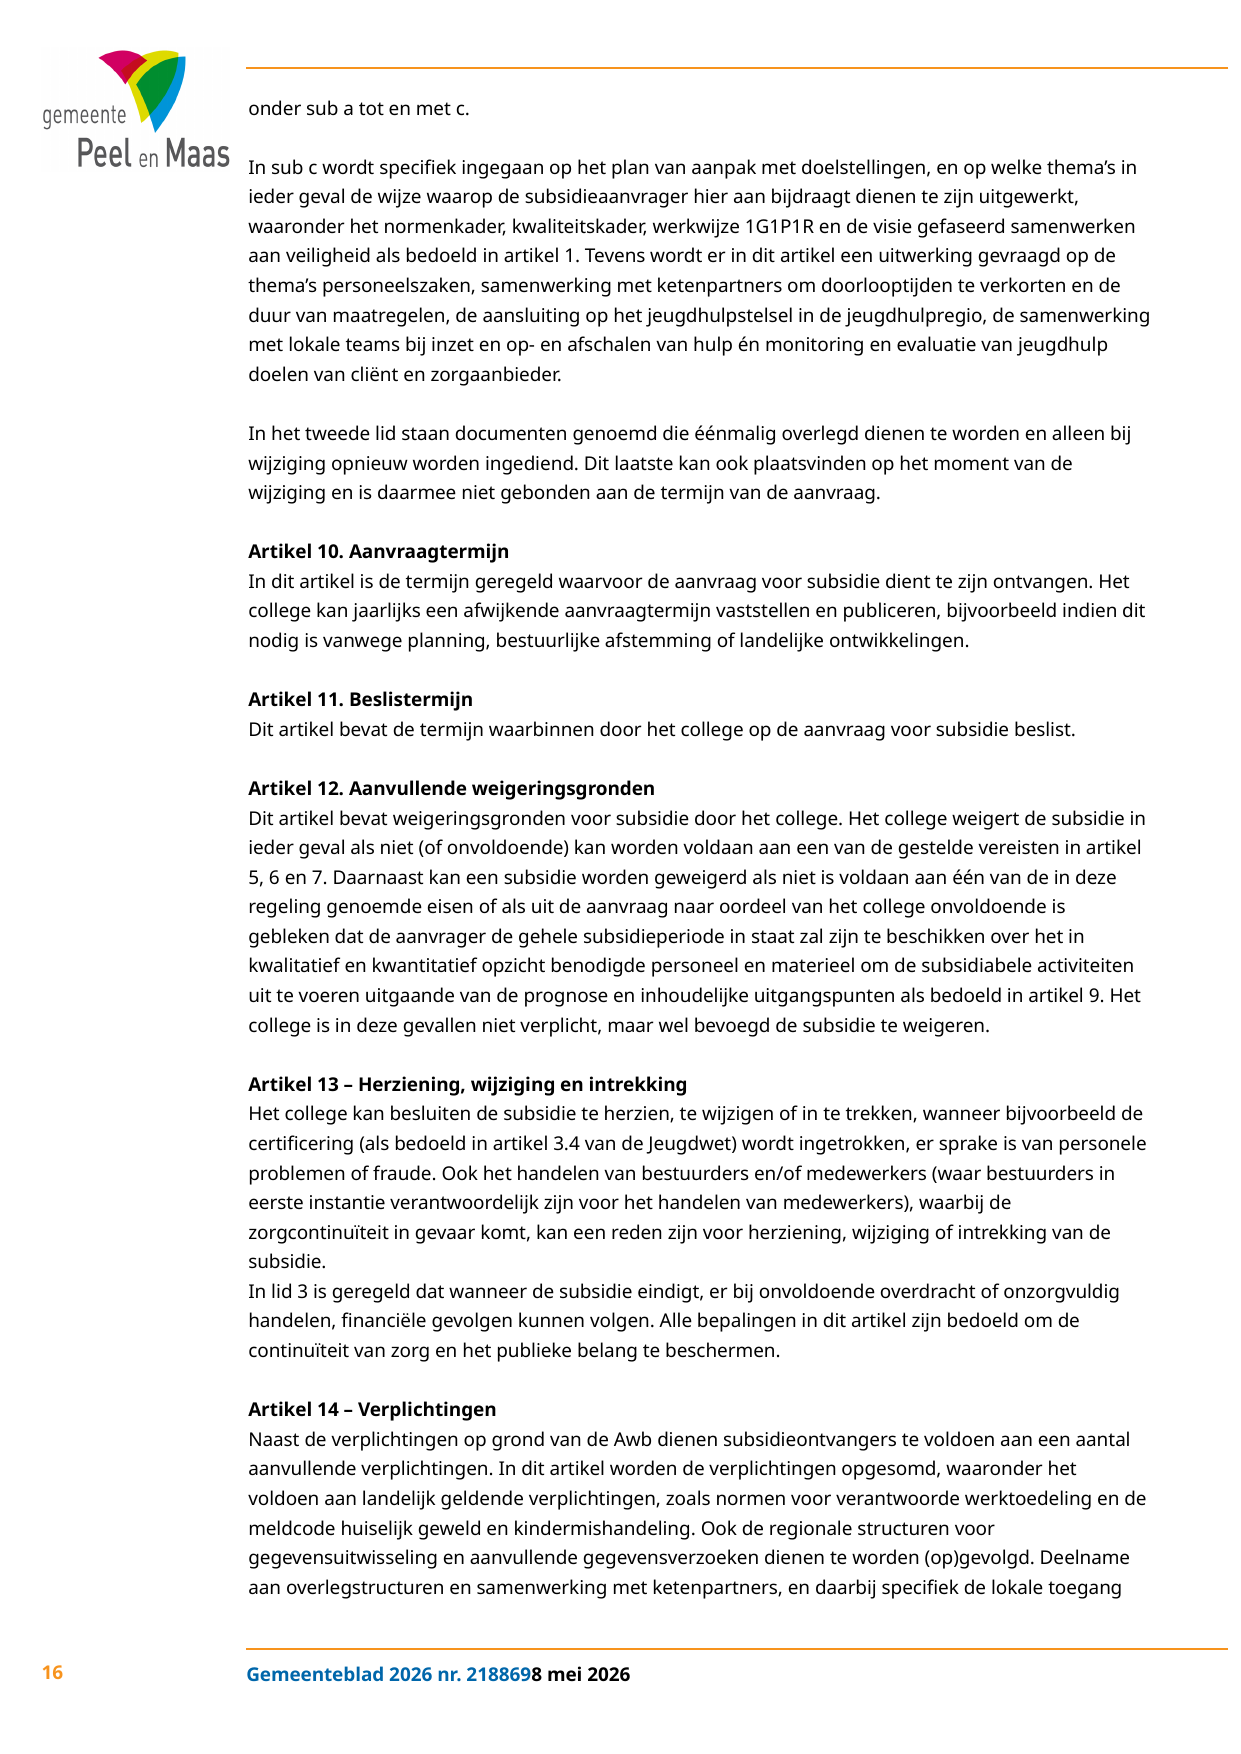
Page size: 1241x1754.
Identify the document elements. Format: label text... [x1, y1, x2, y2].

text In dit artikel is de termijn geregeld waarvoor de aanvraag voor subsidie dient te zijn ontvangen. Het college kan jaarlijks een afwijkende aanvraagtermijn vaststellen en publiceren, bijvoorbeeld indien dit nodig is vanwege planning, bestuurlijke afstemming of landelijke ontwikkelingen. [248, 568, 1152, 653]
text onder sub a tot en met c. [248, 95, 1152, 121]
text Het college kan besluiten de subsidie te herzien, te wijzigen of in te trekken, wanneer bijvoorbeeld de certificering (als bedoeld in artikel 3.4 van de Jeugdwet) wordt ingetrokken, er sprake is van personele problemen of fraude. Ook het handelen van bestuurders en/of medewerkers (waar bestuurders in eerste instantie verantwoordelijk zijn voor het handelen van medewerkers), waarbij de zorgcontinuïteit in gevaar komt, kan een reden zijn voor herziening, wijziging of intrekking van de subsidie. [248, 1101, 1152, 1274]
text Artikel 13 – Herziening, wijziging en intrekking [248, 1071, 1152, 1097]
text Artikel 12. Aanvullende weigeringsgronden [248, 775, 1152, 801]
text Artikel 11. Beslistermijn [248, 686, 1152, 712]
text Artikel 14 – Verplichtingen [248, 1396, 1152, 1422]
text In sub c wordt specifiek ingegaan op het plan van aanpak met doelstellingen, en op welke thema’s in ieder geval de wijze waarop de subsidieaanvrager hier aan bijdraagt dienen te zijn uitgewerkt, waaronder het normenkader, kwaliteitskader, werkwijze 1G1P1R en de visie gefaseerd samenwerken aan veiligheid als bedoeld in artikel 1. Tevens wordt er in dit artikel een uitwerking gevraagd op de thema’s personeelszaken, samenwerking met ketenpartners om doorlooptijden te verkorten en de duur van maatregelen, de aansluiting op het jeugdhulpstelsel in de jeugdhulpregio, de samenwerking met lokale teams bij inzet en op- en afschalen van hulp én monitoring en evaluatie van jeugdhulp doelen van cliënt en zorgaanbieder. [248, 154, 1152, 387]
text Dit artikel bevat weigeringsgronden voor subsidie door het college. Het college weigert de subsidie in ieder geval als niet (of onvoldoende) kan worden voldaan aan een van de gestelde vereisten in artikel 5, 6 en 7. Daarnaast kan een subsidie worden geweigerd als niet is voldaan aan één van de in deze regeling genoemde eisen of als uit de aanvraag naar oordeel van het college onvoldoende is gebleken dat de aanvrager de gehele subsidieperiode in staat zal zijn te beschikken over het in kwalitatief en kwantitatief opzicht benodigde personeel en materieel om de subsidiabele activiteiten uit te voeren uitgaande van de prognose en inhoudelijke uitgangspunten als bedoeld in artikel 9. Het college is in deze gevallen niet verplicht, maar wel bevoegd de subsidie te weigeren. [248, 805, 1152, 1038]
picture [41, 47, 231, 172]
text In lid 3 is geregeld dat wanneer de subsidie eindigt, er bij onvoldoende overdracht of onzorgvuldig handelen, financiële gevolgen kunnen volgen. Alle bepalingen in dit artikel zijn bedoeld om de continuïteit van zorg en het publieke belang te beschermen. [248, 1278, 1152, 1363]
text Artikel 10. Aanvraagtermijn [248, 538, 1152, 564]
text Naast de verplichtingen op grond van de Awb dienen subsidieontvangers te voldoen aan een aantal aanvullende verplichtingen. In dit artikel worden de verplichtingen opgesomd, waaronder het voldoen aan landelijk geldende verplichtingen, zoals normen voor verantwoorde werktoedeling en de meldcode huiselijk geweld en kindermishandeling. Ook de regionale structuren voor gegevensuitwisseling en aanvullende gegevensverzoeken dienen te worden (op)gevolgd. Deelname aan overlegstructuren en samenwerking met ketenpartners, en daarbij specifiek de lokale toegang [248, 1426, 1152, 1600]
text Dit artikel bevat de termijn waarbinnen door het college op de aanvraag voor subsidie beslist. [248, 716, 1152, 742]
text In het tweede lid staan documenten genoemd die éénmalig overlegd dienen te worden en alleen bij wijziging opnieuw worden ingediend. Dit laatste kan ook plaatsvinden op het moment van de wijziging en is daarmee niet gebonden aan de termijn van de aanvraag. [248, 420, 1152, 505]
